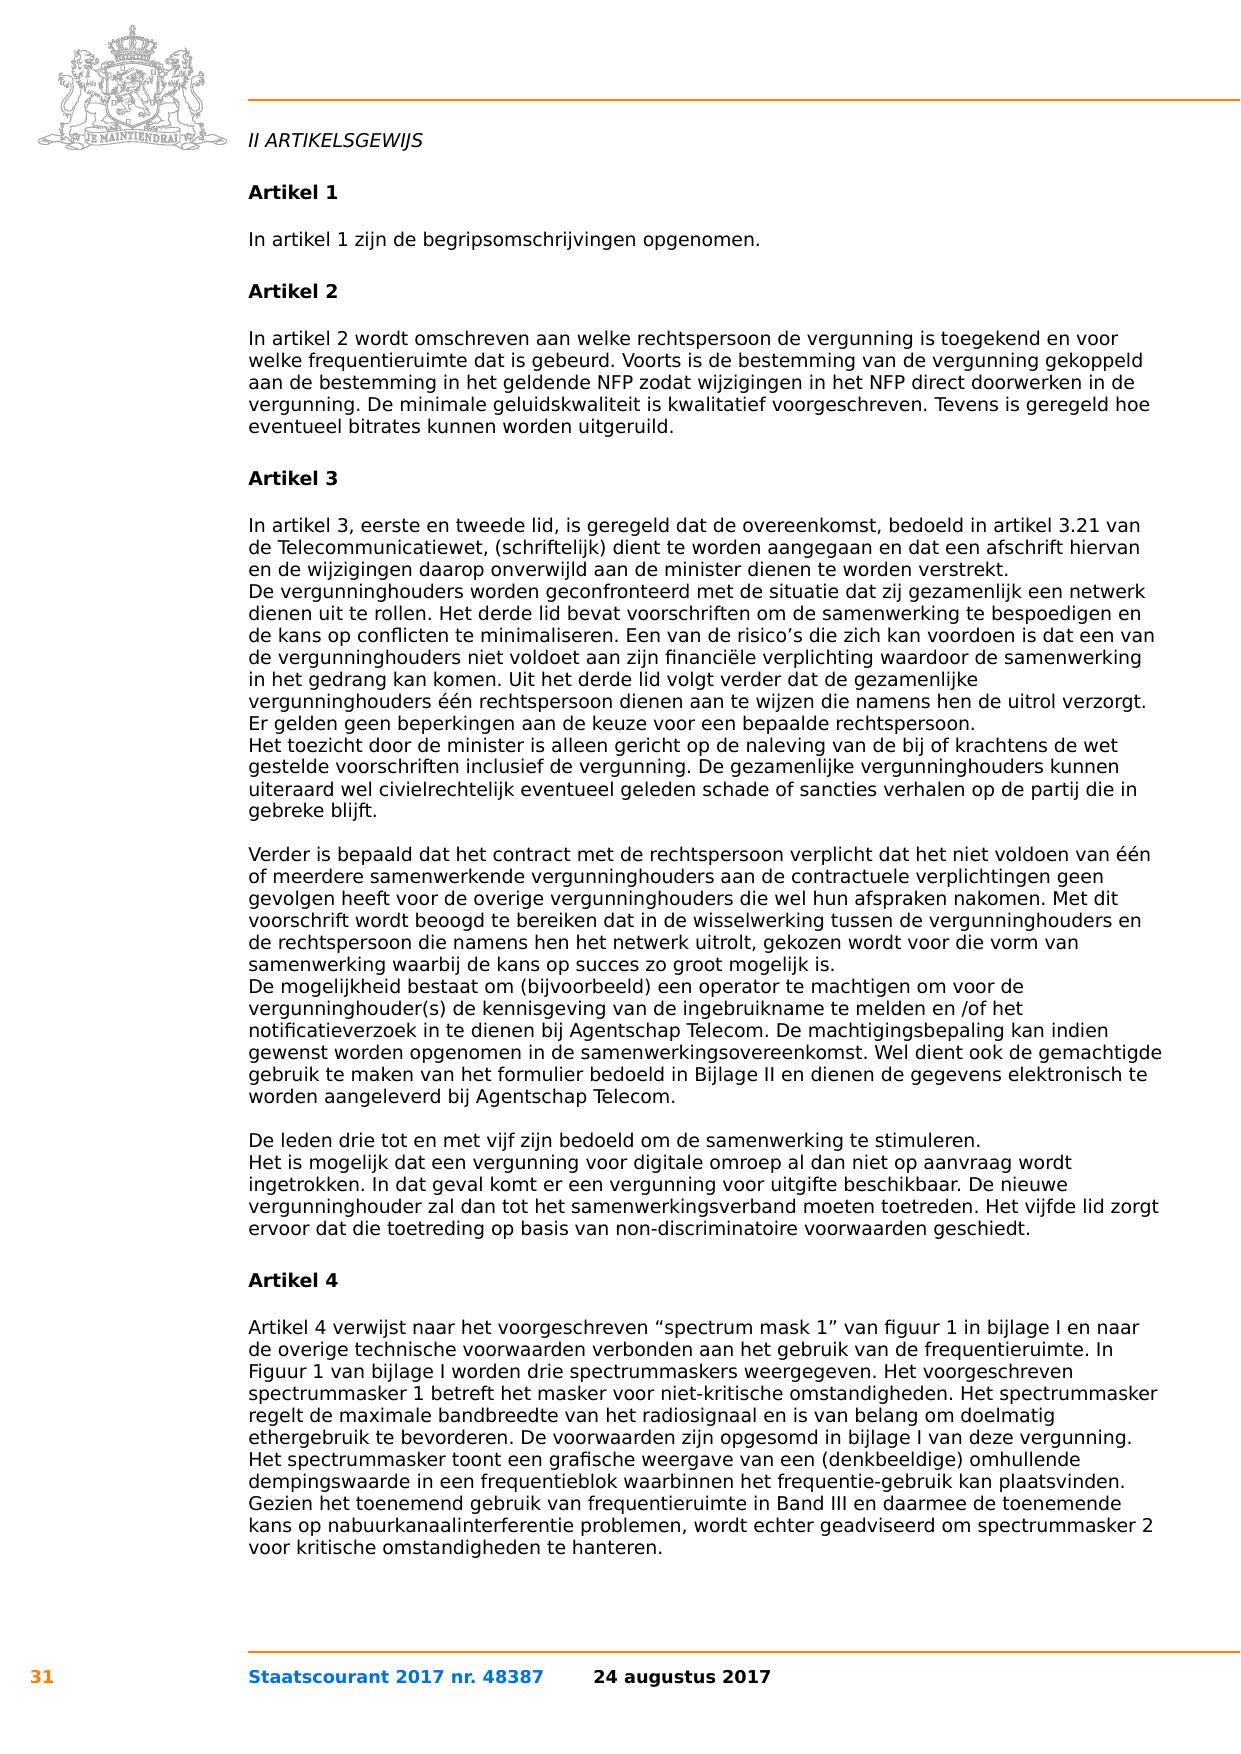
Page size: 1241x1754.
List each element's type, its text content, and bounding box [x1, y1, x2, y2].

picture [38, 25, 227, 150]
text In artikel 1 zijn de begripsomschrijvingen opgenomen. [248, 229, 1163, 251]
text In artikel 3, eerste en tweede lid, is geregeld dat de overeenkomst, bedoeld in artikel 3.21 van de Telecommunicatiewet, (schriftelijk) dient te worden aangegaan en dat een afschrift hiervan en de wijzigingen daarop onverwijld aan de minister dienen te worden verstrekt. [248, 515, 1163, 581]
text Verder is bepaald dat het contract met de rechtspersoon verplicht dat het niet voldoen van één of meerdere samenwerkende vergunninghouders aan de contractuele verplichtingen geen gevolgen heeft voor de overige vergunninghouders die wel hun afspraken nakomen. Met dit voorschrift wordt beoogd te bereiken dat in de wisselwerking tussen de vergunninghouders en de rechtspersoon die namens hen het netwerk uitrolt, gekozen wordt voor die vorm van samenwerking waarbij de kans op succes zo groot mogelijk is. [248, 844, 1163, 976]
text De leden drie tot en met vijf zijn bedoeld om de samenwerking te stimuleren. [248, 1130, 1163, 1152]
subtitle Artikel 1 [248, 182, 1163, 204]
subtitle Artikel 3 [248, 468, 1163, 490]
text Het is mogelijk dat een vergunning voor digitale omroep al dan niet op aanvraag wordt ingetrokken. In dat geval komt er een vergunning voor uitgifte beschikbaar. De nieuwe vergunninghouder zal dan tot het samenwerkingsverband moeten toetreden. Het vijfde lid zorgt ervoor dat die toetreding op basis van non-discriminatoire voorwaarden geschiedt. [248, 1152, 1163, 1240]
subtitle II ARTIKELSGEWIJS [248, 130, 1163, 152]
subtitle Artikel 2 [248, 281, 1163, 303]
text De mogelijkheid bestaat om (bijvoorbeeld) een operator te machtigen om voor de vergunninghouder(s) de kennisgeving van de ingebruikname te melden en /of het notificatieverzoek in te dienen bij Agentschap Telecom. De machtigingsbepaling kan indien gewenst worden opgenomen in de samenwerkingsovereenkomst. Wel dient ook de gemachtigde gebruik te maken van het formulier bedoeld in Bijlage II en dienen de gegevens elektronisch te worden aangeleverd bij Agentschap Telecom. [248, 976, 1163, 1108]
text In artikel 2 wordt omschreven aan welke rechtspersoon de vergunning is toegekend en voor welke frequentieruimte dat is gebeurd. Voorts is de bestemming van de vergunning gekoppeld aan de bestemming in het geldende NFP zodat wijzigingen in het NFP direct doorwerken in de vergunning. De minimale geluidskwaliteit is kwalitatief voorgeschreven. Tevens is geregeld hoe eventueel bitrates kunnen worden uitgeruild. [248, 328, 1163, 438]
text Artikel 4 verwijst naar het voorgeschreven “spectrum mask 1” van figuur 1 in bijlage I en naar de overige technische voorwaarden verbonden aan het gebruik van de frequentieruimte. In Figuur 1 van bijlage I worden drie spectrummaskers weergegeven. Het voorgeschreven spectrummasker 1 betreft het masker voor niet-kritische omstandigheden. Het spectrummasker regelt de maximale bandbreedte van het radiosignaal en is van belang om doelmatig ethergebruik te bevorderen. De voorwaarden zijn opgesomd in bijlage I van deze vergunning. Het spectrummasker toont een grafische weergave van een (denkbeeldige) omhullende dempingswaarde in een frequentieblok waarbinnen het frequentie-gebruik kan plaatsvinden. Gezien het toenemend gebruik van frequentieruimte in Band III en daarmee de toenemende kans op nabuurkanaalinterferentie problemen, wordt echter geadviseerd om spectrummasker 2 voor kritische omstandigheden te hanteren. [248, 1317, 1163, 1558]
text Het toezicht door de minister is alleen gericht op de naleving van de bij of krachtens de wet gestelde voorschriften inclusief de vergunning. De gezamenlijke vergunninghouders kunnen uiteraard wel civielrechtelijk eventueel geleden schade of sancties verhalen op de partij die in gebreke blijft. [248, 734, 1163, 822]
subtitle Artikel 4 [248, 1270, 1163, 1292]
text De vergunninghouders worden geconfronteerd met de situatie dat zij gezamenlijk een netwerk dienen uit te rollen. Het derde lid bevat voorschriften om de samenwerking te bespoedigen en de kans op conflicten te minimaliseren. Een van de risico’s die zich kan voordoen is dat een van de vergunninghouders niet voldoet aan zijn financiële verplichting waardoor de samenwerking in het gedrang kan komen. Uit het derde lid volgt verder dat de gezamenlijke vergunninghouders één rechtspersoon dienen aan te wijzen die namens hen de uitrol verzorgt. Er gelden geen beperkingen aan de keuze voor een bepaalde rechtspersoon. [248, 581, 1163, 734]
